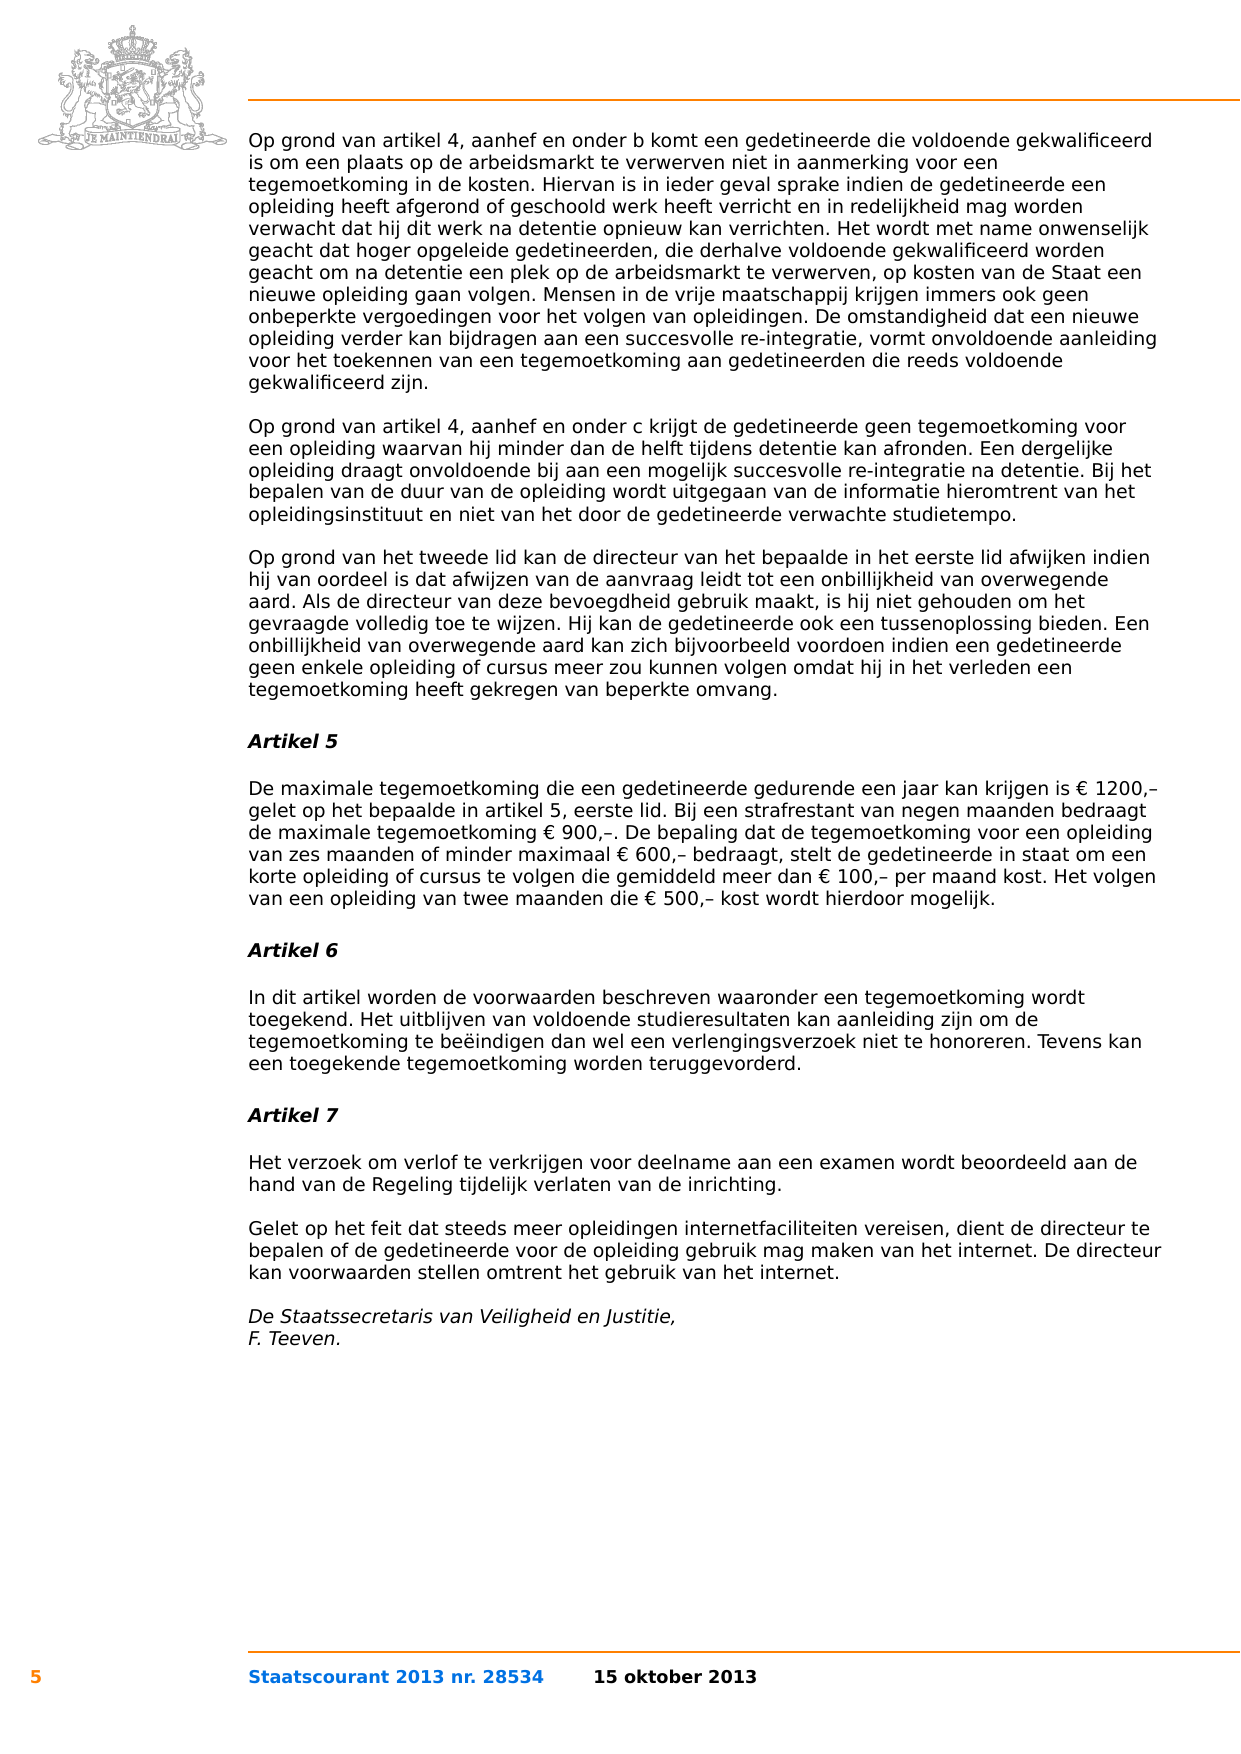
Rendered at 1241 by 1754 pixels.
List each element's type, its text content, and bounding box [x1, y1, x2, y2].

text Gelet op het feit dat steeds meer opleidingen internetfaciliteiten vereisen, dient de directeur te bepalen of de gedetineerde voor de opleiding gebruik mag maken van het internet. De directeur kan voorwaarden stellen omtrent het gebruik van het internet. [248, 1218, 1163, 1284]
text In dit artikel worden de voorwaarden beschreven waaronder een tegemoetkoming wordt toegekend. Het uitblijven van voldoende studieresultaten kan aanleiding zijn om de tegemoetkoming te beëindigen dan wel een verlengingsverzoek niet te honoreren. Tevens kan een toegekende tegemoetkoming worden teruggevorderd. [248, 987, 1163, 1075]
subtitle Artikel 7 [248, 1105, 1163, 1127]
text Op grond van het tweede lid kan de directeur van het bepaalde in het eerste lid afwijken indien hij van oordeel is dat afwijzen van de aanvraag leidt tot een onbillijkheid van overwegende aard. Als de directeur van deze bevoegdheid gebruik maakt, is hij niet gehouden om het gevraagde volledig toe te wijzen. Hij kan de gedetineerde ook een tussenoplossing bieden. Een onbillijkheid van overwegende aard kan zich bijvoorbeeld voordoen indien een gedetineerde geen enkele opleiding of cursus meer zou kunnen volgen omdat hij in het verleden een tegemoetkoming heeft gekregen van beperkte omvang. [248, 547, 1163, 701]
text Op grond van artikel 4, aanhef en onder c krijgt de gedetineerde geen tegemoetkoming voor een opleiding waarvan hij minder dan de helft tijdens detentie kan afronden. Een dergelijke opleiding draagt onvoldoende bij aan een mogelijk succesvolle re-integratie na detentie. Bij het bepalen van de duur van de opleiding wordt uitgegaan van de informatie hieromtrent van het opleidingsinstituut en niet van het door de gedetineerde verwachte studietempo. [248, 416, 1163, 525]
text Op grond van artikel 4, aanhef en onder b komt een gedetineerde die voldoende gekwalificeerd is om een plaats op de arbeidsmarkt te verwerven niet in aanmerking voor een tegemoetkoming in de kosten. Hiervan is in ieder geval sprake indien de gedetineerde een opleiding heeft afgerond of geschoold werk heeft verricht en in redelijkheid mag worden verwacht dat hij dit werk na detentie opnieuw kan verrichten. Het wordt met name onwenselijk geacht dat hoger opgeleide gedetineerden, die derhalve voldoende gekwalificeerd worden geacht om na detentie een plek op de arbeidsmarkt te verwerven, op kosten van de Staat een nieuwe opleiding gaan volgen. Mensen in de vrije maatschappij krijgen immers ook geen onbeperkte vergoedingen voor het volgen van opleidingen. De omstandigheid dat een nieuwe opleiding verder kan bijdragen aan een succesvolle re-integratie, vormt onvoldoende aanleiding voor het toekennen van een tegemoetkoming aan gedetineerden die reeds voldoende gekwalificeerd zijn. [248, 130, 1163, 394]
subtitle Artikel 5 [248, 731, 1163, 753]
text De Staatssecretaris van Veiligheid en Justitie, F. Teeven. [248, 1306, 1163, 1349]
text De maximale tegemoetkoming die een gedetineerde gedurende een jaar kan krijgen is € 1200,– gelet op het bepaalde in artikel 5, eerste lid. Bij een strafrestant van negen maanden bedraagt de maximale tegemoetkoming € 900,–. De bepaling dat de tegemoetkoming voor een opleiding van zes maanden of minder maximaal € 600,– bedraagt, stelt de gedetineerde in staat om een korte opleiding of cursus te volgen die gemiddeld meer dan € 100,– per maand kost. Het volgen van een opleiding van twee maanden die € 500,– kost wordt hierdoor mogelijk. [248, 778, 1163, 910]
subtitle Artikel 6 [248, 940, 1163, 962]
text Het verzoek om verlof te verkrijgen voor deelname aan een examen wordt beoordeeld aan de hand van de Regeling tijdelijk verlaten van de inrichting. [248, 1152, 1163, 1196]
picture [38, 25, 227, 150]
